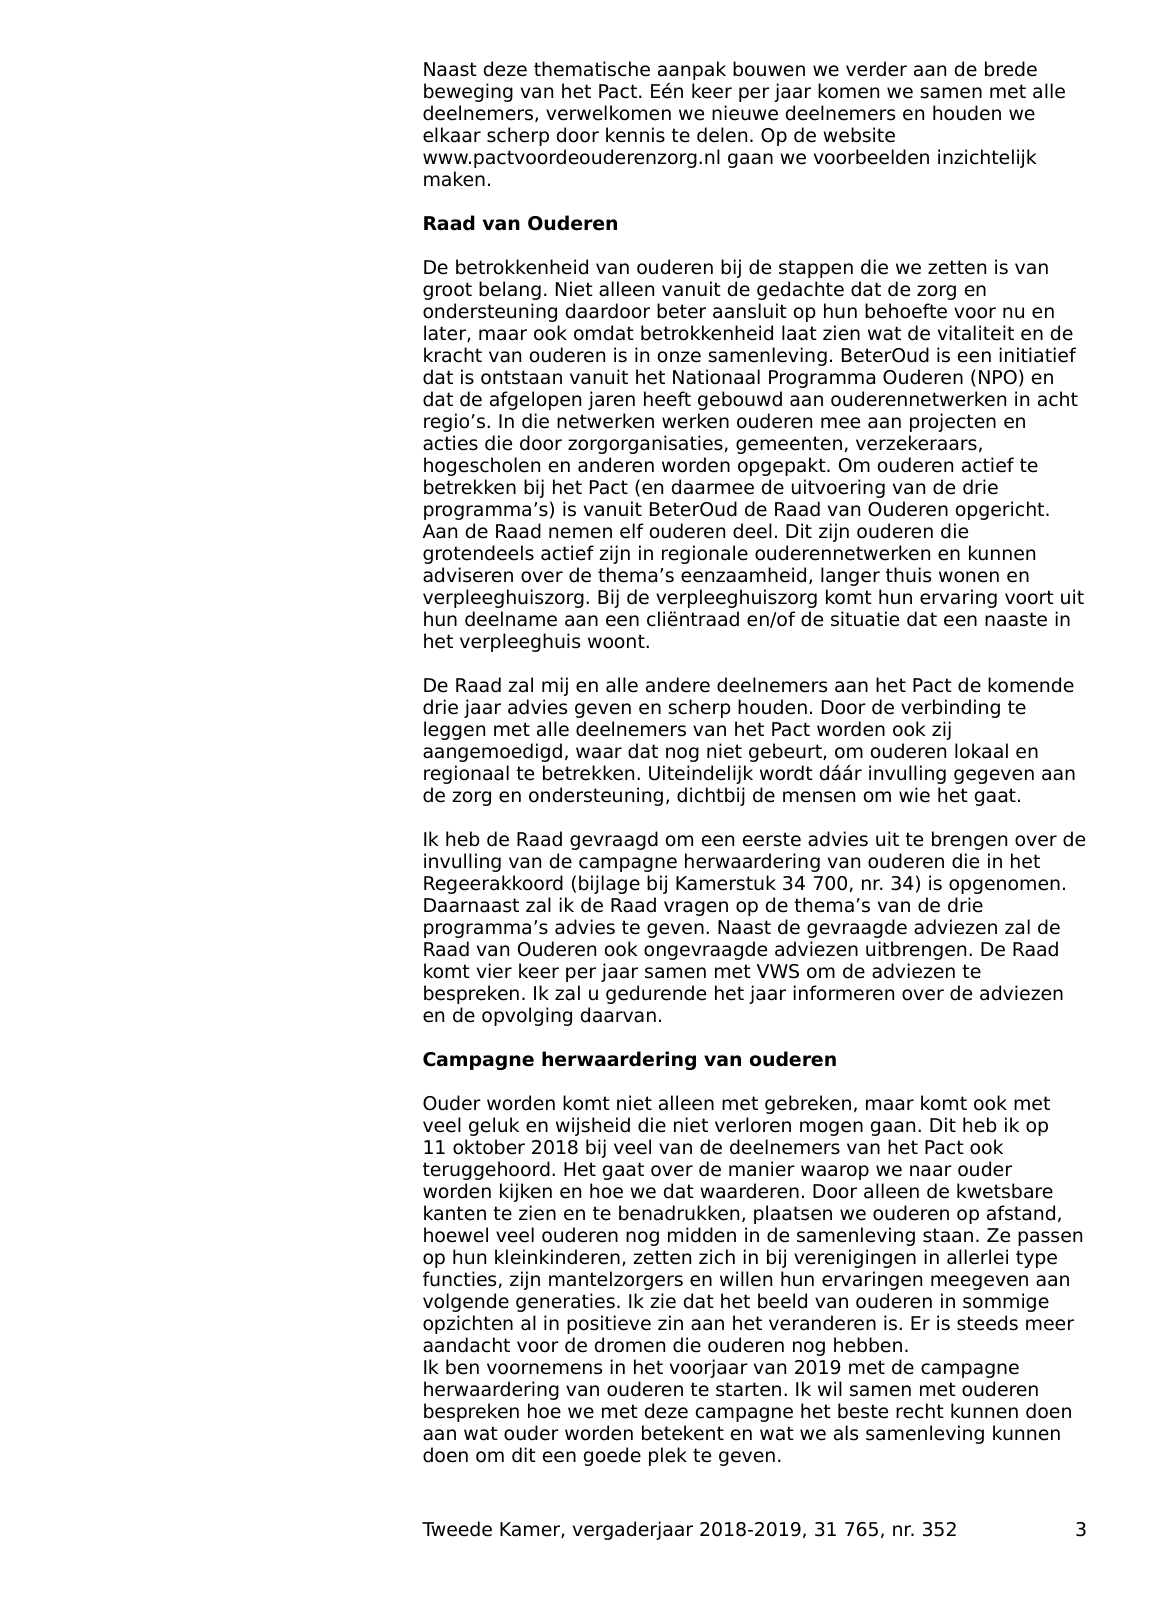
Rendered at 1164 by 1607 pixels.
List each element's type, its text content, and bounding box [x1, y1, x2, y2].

text Ik ben voornemens in het voorjaar van 2019 met de campagne herwaardering van ouderen te starten. Ik wil samen met ouderen bespreken hoe we met deze campagne het beste recht kunnen doen aan wat ouder worden betekent en wat we als samenleving kunnen doen om dit een goede plek te geven. [422, 1357, 1087, 1467]
text Ik heb de Raad gevraagd om een eerste advies uit te brengen over de invulling van de campagne herwaardering van ouderen die in het Regeerakkoord (bijlage bij Kamerstuk 34 700, nr. 34) is opgenomen. Daarnaast zal ik de Raad vragen op de thema’s van de drie programma’s advies te geven. Naast de gevraagde adviezen zal de Raad van Ouderen ook ongevraagde adviezen uitbrengen. De Raad komt vier keer per jaar samen met VWS om de adviezen te bespreken. Ik zal u gedurende het jaar informeren over de adviezen en de opvolging daarvan. [422, 829, 1087, 1027]
subtitle Campagne herwaardering van ouderen [422, 1049, 1087, 1071]
text De betrokkenheid van ouderen bij de stappen die we zetten is van groot belang. Niet alleen vanuit de gedachte dat de zorg en ondersteuning daardoor beter aansluit op hun behoefte voor nu en later, maar ook omdat betrokkenheid laat zien wat de vitaliteit en de kracht van ouderen is in onze samenleving. BeterOud is een initiatief dat is ontstaan vanuit het Nationaal Programma Ouderen (NPO) en dat de afgelopen jaren heeft gebouwd aan ouderennetwerken in acht regio’s. In die netwerken werken ouderen mee aan projecten en acties die door zorgorganisaties, gemeenten, verzekeraars, hogescholen en anderen worden opgepakt. Om ouderen actief te betrekken bij het Pact (en daarmee de uitvoering van de drie programma’s) is vanuit BeterOud de Raad van Ouderen opgericht. Aan de Raad nemen elf ouderen deel. Dit zijn ouderen die grotendeels actief zijn in regionale ouderennetwerken en kunnen adviseren over de thema’s eenzaamheid, langer thuis wonen en verpleeghuiszorg. Bij de verpleeghuiszorg komt hun ervaring voort uit hun deelname aan een cliëntraad en/of de situatie dat een naaste in het verpleeghuis woont. [422, 257, 1087, 653]
text Ouder worden komt niet alleen met gebreken, maar komt ook met veel geluk en wijsheid die niet verloren mogen gaan. Dit heb ik op 11 oktober 2018 bij veel van de deelnemers van het Pact ook teruggehoord. Het gaat over de manier waarop we naar ouder worden kijken en hoe we dat waarderen. Door alleen de kwetsbare kanten te zien en te benadrukken, plaatsen we ouderen op afstand, hoewel veel ouderen nog midden in de samenleving staan. Ze passen op hun kleinkinderen, zetten zich in bij verenigingen in allerlei type functies, zijn mantelzorgers en willen hun ervaringen meegeven aan volgende generaties. Ik zie dat het beeld van ouderen in sommige opzichten al in positieve zin aan het veranderen is. Er is steeds meer aandacht voor de dromen die ouderen nog hebben. [422, 1093, 1087, 1357]
text Naast deze thematische aanpak bouwen we verder aan de brede beweging van het Pact. Eén keer per jaar komen we samen met alle deelnemers, verwelkomen we nieuwe deelnemers en houden we elkaar scherp door kennis te delen. Op de website www.pactvoordeouderenzorg.nl gaan we voorbeelden inzichtelijk maken. [422, 59, 1087, 191]
text De Raad zal mij en alle andere deelnemers aan het Pact de komende drie jaar advies geven en scherp houden. Door de verbinding te leggen met alle deelnemers van het Pact worden ook zij aangemoedigd, waar dat nog niet gebeurt, om ouderen lokaal en regionaal te betrekken. Uiteindelijk wordt dáár invulling gegeven aan de zorg en ondersteuning, dichtbij de mensen om wie het gaat. [422, 675, 1087, 807]
subtitle Raad van Ouderen [422, 213, 1087, 235]
